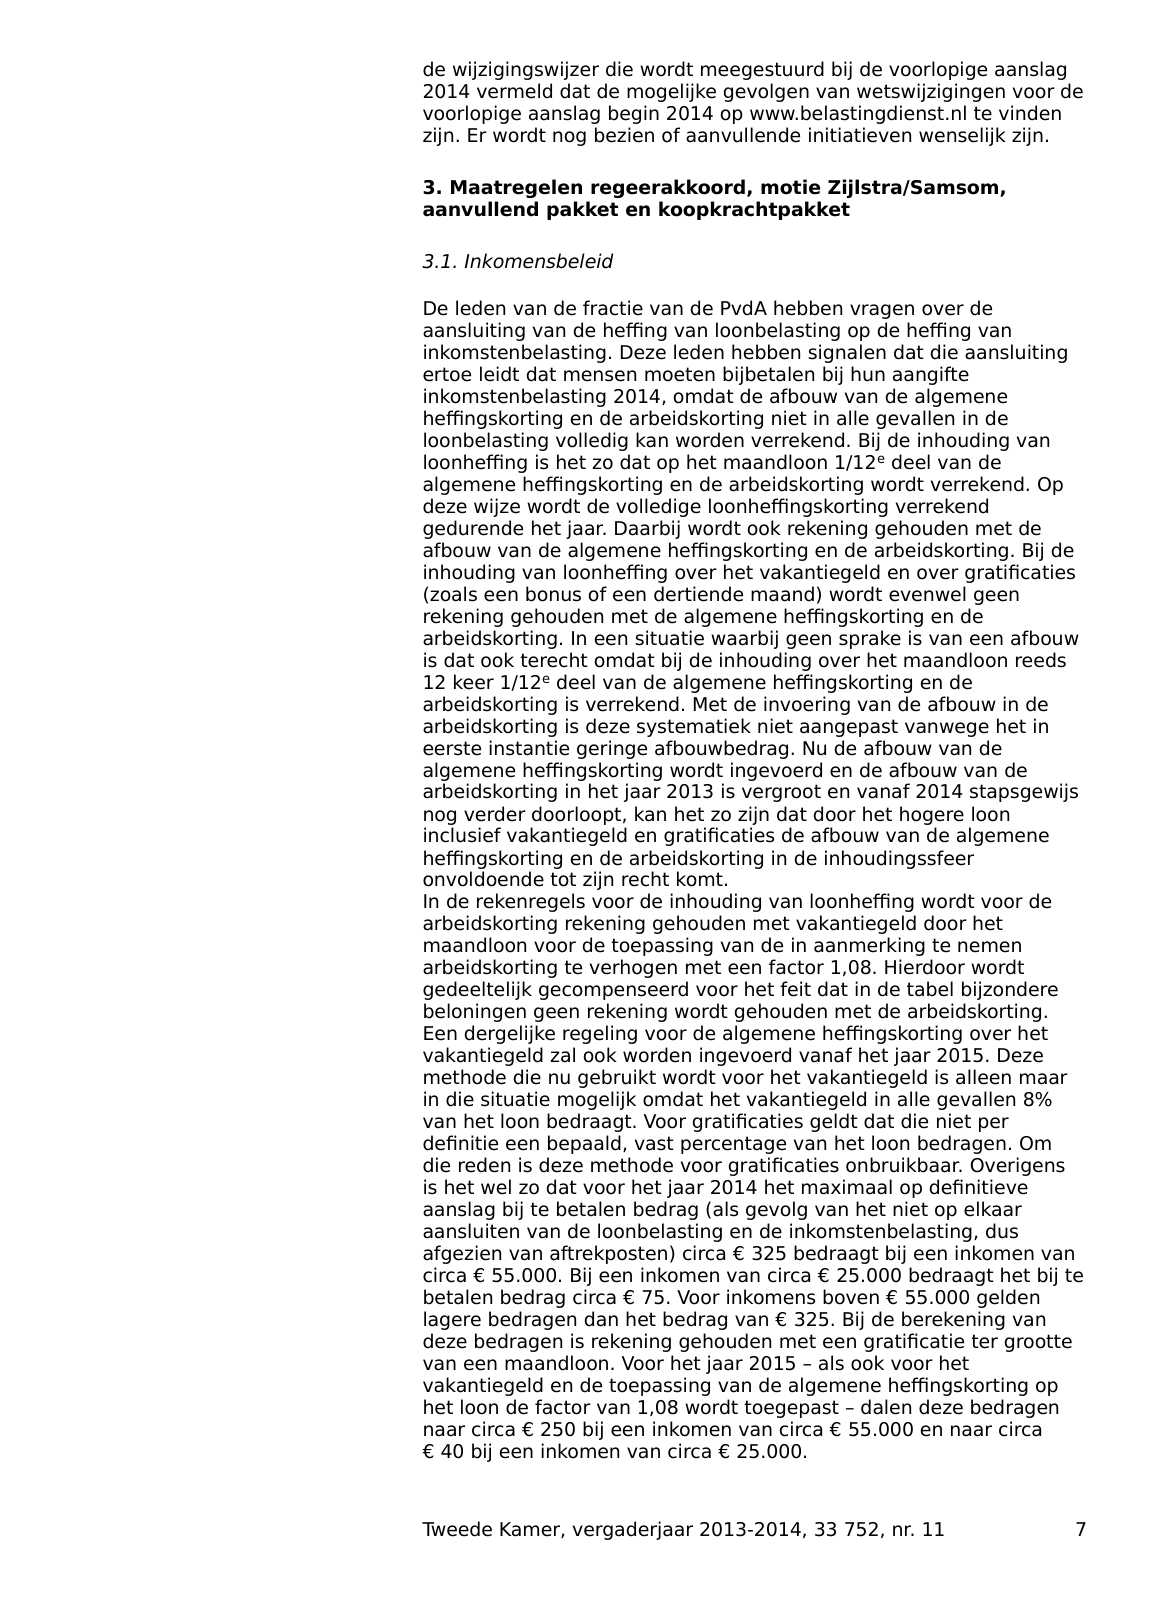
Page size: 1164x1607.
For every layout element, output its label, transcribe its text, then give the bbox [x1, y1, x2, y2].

text de wijzigingswijzer die wordt meegestuurd bij de voorlopige aanslag 2014 vermeld dat de mogelijke gevolgen van wetswijzigingen voor de voorlopige aanslag begin 2014 op www.belastingdienst.nl te vinden zijn. Er wordt nog bezien of aanvullende initiatieven wenselijk zijn. [422, 59, 1087, 147]
text De leden van de fractie van de PvdA hebben vragen over de aansluiting van de heffing van loonbelasting op de heffing van inkomstenbelasting. Deze leden hebben signalen dat die aansluiting ertoe leidt dat mensen moeten bijbetalen bij hun aangifte inkomstenbelasting 2014, omdat de afbouw van de algemene heffingskorting en de arbeidskorting niet in alle gevallen in de loonbelasting volledig kan worden verrekend. Bij de inhouding van loonheffing is het zo dat op het maandloon 1/12e deel van de algemene heffingskorting en de arbeidskorting wordt verrekend. Op deze wijze wordt de volledige loonheffingskorting verrekend gedurende het jaar. Daarbij wordt ook rekening gehouden met de afbouw van de algemene heffingskorting en de arbeidskorting. Bij de inhouding van loonheffing over het vakantiegeld en over gratificaties (zoals een bonus of een dertiende maand) wordt evenwel geen rekening gehouden met de algemene heffingskorting en de arbeidskorting. In een situatie waarbij geen sprake is van een afbouw is dat ook terecht omdat bij de inhouding over het maandloon reeds 12 keer 1/12e deel van de algemene heffingskorting en de arbeidskorting is verrekend. Met de invoering van de afbouw in de arbeidskorting is deze systematiek niet aangepast vanwege het in eerste instantie geringe afbouwbedrag. Nu de afbouw van de algemene heffingskorting wordt ingevoerd en de afbouw van de arbeidskorting in het jaar 2013 is vergroot en vanaf 2014 stapsgewijs nog verder doorloopt, kan het zo zijn dat door het hogere loon inclusief vakantiegeld en gratificaties de afbouw van de algemene heffingskorting en de arbeidskorting in de inhoudingssfeer onvoldoende tot zijn recht komt. [422, 298, 1087, 891]
text In de rekenregels voor de inhouding van loonheffing wordt voor de arbeidskorting rekening gehouden met vakantiegeld door het maandloon voor de toepassing van de in aanmerking te nemen arbeidskorting te verhogen met een factor 1,08. Hierdoor wordt gedeeltelijk gecompenseerd voor het feit dat in de tabel bijzondere beloningen geen rekening wordt gehouden met de arbeidskorting. Een dergelijke regeling voor de algemene heffingskorting over het vakantiegeld zal ook worden ingevoerd vanaf het jaar 2015. Deze methode die nu gebruikt wordt voor het vakantiegeld is alleen maar in die situatie mogelijk omdat het vakantiegeld in alle gevallen 8% van het loon bedraagt. Voor gratificaties geldt dat die niet per definitie een bepaald, vast percentage van het loon bedragen. Om die reden is deze methode voor gratificaties onbruikbaar. Overigens is het wel zo dat voor het jaar 2014 het maximaal op definitieve aanslag bij te betalen bedrag (als gevolg van het niet op elkaar aansluiten van de loonbelasting en de inkomstenbelasting, dus afgezien van aftrekposten) circa € 325 bedraagt bij een inkomen van circa € 55.000. Bij een inkomen van circa € 25.000 bedraagt het bij te betalen bedrag circa € 75. Voor inkomens boven € 55.000 gelden lagere bedragen dan het bedrag van € 325. Bij de berekening van deze bedragen is rekening gehouden met een gratificatie ter grootte van een maandloon. Voor het jaar 2015 – als ook voor het vakantiegeld en de toepassing van de algemene heffingskorting op het loon de factor van 1,08 wordt toegepast – dalen deze bedragen naar circa € 250 bij een inkomen van circa € 55.000 en naar circa € 40 bij een inkomen van circa € 25.000. [422, 891, 1087, 1463]
subtitle 3.1. Inkomensbeleid [422, 251, 1087, 273]
subtitle 3. Maatregelen regeerakkoord, motie Zijlstra/Samsom, aanvullend pakket en koopkrachtpakket [422, 177, 1087, 221]
